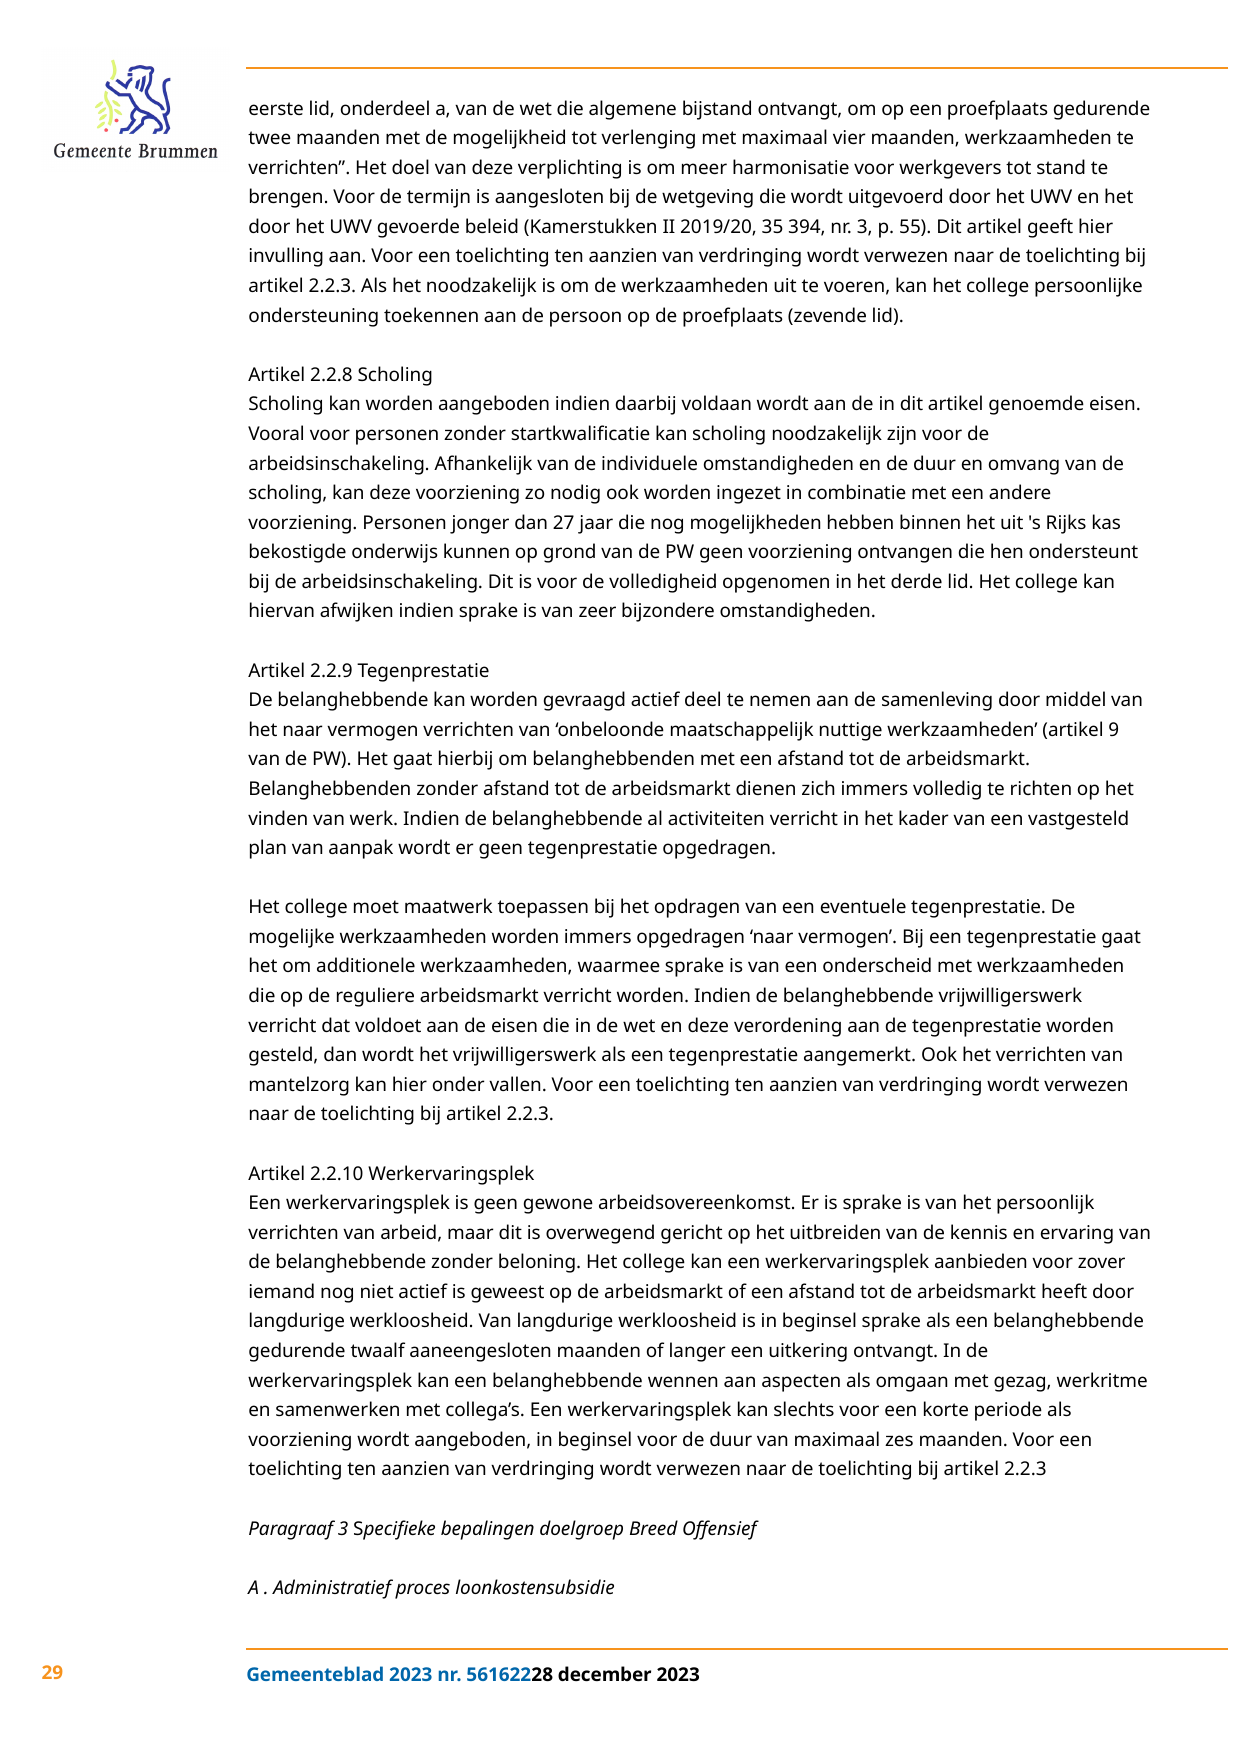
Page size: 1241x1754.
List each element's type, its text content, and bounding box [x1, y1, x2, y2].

text Het college moet maatwerk toepassen bij het opdragen van een eventuele tegenprestatie. De mogelijke werkzaamheden worden immers opgedragen ‘naar vermogen’. Bij een tegenprestatie gaat het om additionele werkzaamheden, waarmee sprake is van een onderscheid met werkzaamheden die op de reguliere arbeidsmarkt verricht worden. Indien de belanghebbende vrijwilligerswerk verricht dat voldoet aan de eisen die in de wet en deze verordening aan de tegenprestatie worden gesteld, dan wordt het vrijwilligerswerk als een tegenprestatie aangemerkt. Ook het verrichten van mantelzorg kan hier onder vallen. Voor een toelichting ten aanzien van verdringing wordt verwezen naar de toelichting bij artikel 2.2.3. [248, 893, 1152, 1126]
text Scholing kan worden aangeboden indien daarbij voldaan wordt aan de in dit artikel genoemde eisen. Vooral voor personen zonder startkwalificatie kan scholing noodzakelijk zijn voor de arbeidsinschakeling. Afhankelijk van de individuele omstandigheden en de duur en omvang van de scholing, kan deze voorziening zo nodig ook worden ingezet in combinatie met een andere voorziening. Personen jonger dan 27 jaar die nog mogelijkheden hebben binnen het uit 's Rijks kas bekostigde onderwijs kunnen op grond van de PW geen voorziening ontvangen die hen ondersteunt bij de arbeidsinschakeling. Dit is voor de volledigheid opgenomen in het derde lid. Het college kan hiervan afwijken indien sprake is van zeer bijzondere omstandigheden. [248, 391, 1152, 623]
text eerste lid, onderdeel a, van de wet die algemene bijstand ontvangt, om op een proefplaats gedurende twee maanden met de mogelijkheid tot verlenging met maximaal vier maanden, werkzaamheden te verrichten”. Het doel van deze verplichting is om meer harmonisatie voor werkgevers tot stand te brengen. Voor de termijn is aangesloten bij de wetgeving die wordt uitgevoerd door het UWV en het door het UWV gevoerde beleid (Kamerstukken II 2019/20, 35 394, nr. 3, p. 55). Dit artikel geeft hier invulling aan. Voor een toelichting ten aanzien van verdringing wordt verwezen naar de toelichting bij artikel 2.2.3. Als het noodzakelijk is om de werkzaamheden uit te voeren, kan het college persoonlijke ondersteuning toekennen aan de persoon op de proefplaats (zevende lid). [248, 95, 1152, 328]
text Artikel 2.2.9 Tegenprestatie [248, 657, 1152, 683]
text Artikel 2.2.10 Werkervaringsplek [248, 1160, 1152, 1186]
picture [41, 47, 231, 172]
text A . Administratief proces loonkostensubsidie [248, 1574, 1152, 1600]
text Artikel 2.2.8 Scholing [248, 361, 1152, 387]
text De belanghebbende kan worden gevraagd actief deel te nemen aan de samenleving door middel van het naar vermogen verrichten van ‘onbeloonde maatschappelijk nuttige werkzaamheden’ (artikel 9 van de PW). Het gaat hierbij om belanghebbenden met een afstand tot de arbeidsmarkt. Belanghebbenden zonder afstand tot de arbeidsmarkt dienen zich immers volledig te richten op het vinden van werk. Indien de belanghebbende al activiteiten verricht in het kader van een vastgesteld plan van aanpak wordt er geen tegenprestatie opgedragen. [248, 686, 1152, 860]
text Paragraaf 3 Specifieke bepalingen doelgroep Breed Offensief [248, 1515, 1152, 1541]
text Een werkervaringsplek is geen gewone arbeidsovereenkomst. Er is sprake is van het persoonlijk verrichten van arbeid, maar dit is overwegend gericht op het uitbreiden van de kennis en ervaring van de belanghebbende zonder beloning. Het college kan een werkervaringsplek aanbieden voor zover iemand nog niet actief is geweest op de arbeidsmarkt of een afstand tot de arbeidsmarkt heeft door langdurige werkloosheid. Van langdurige werkloosheid is in beginsel sprake als een belanghebbende gedurende twaalf aaneengesloten maanden of langer een uitkering ontvangt. In de werkervaringsplek kan een belanghebbende wennen aan aspecten als omgaan met gezag, werkritme en samenwerken met collega’s. Een werkervaringsplek kan slechts voor een korte periode als voorziening wordt aangeboden, in beginsel voor de duur van maximaal zes maanden. Voor een toelichting ten aanzien van verdringing wordt verwezen naar de toelichting bij artikel 2.2.3 [248, 1189, 1152, 1481]
